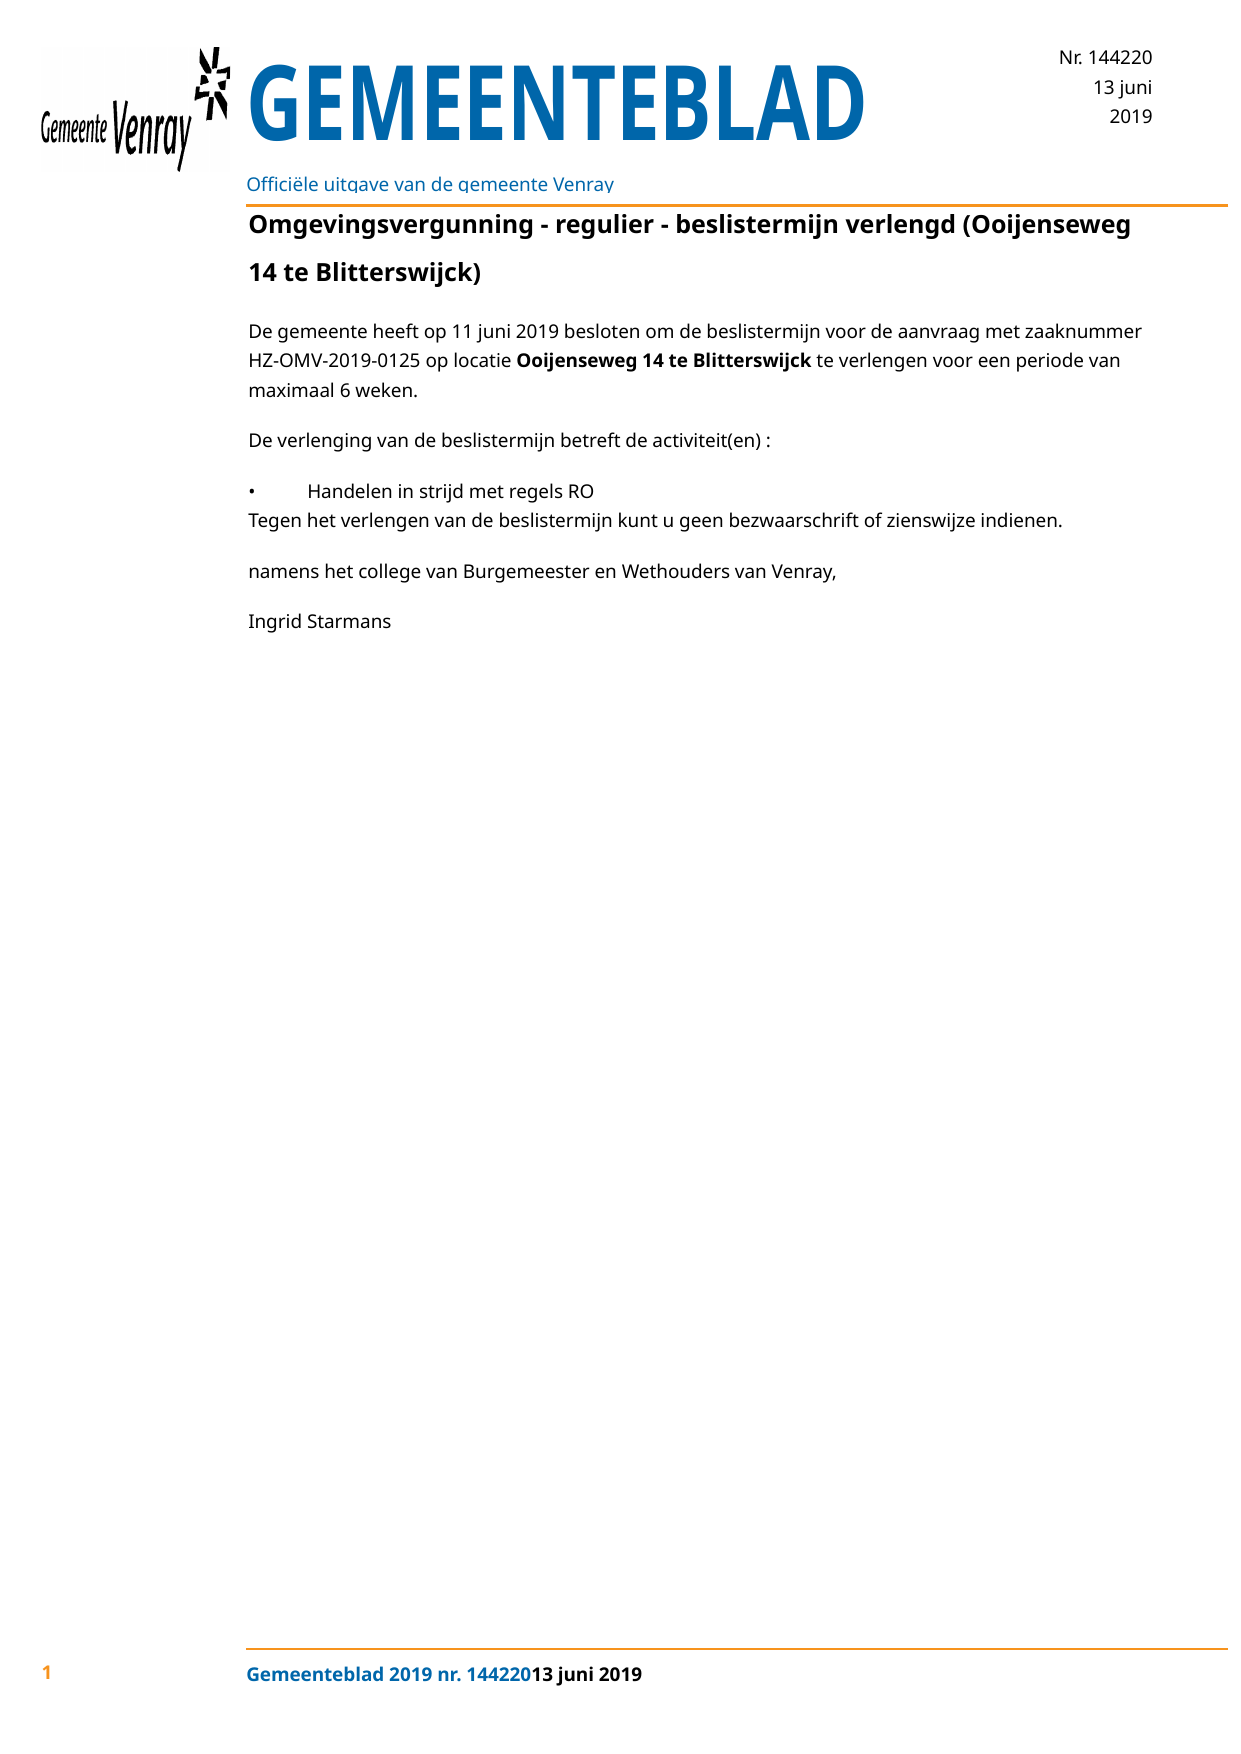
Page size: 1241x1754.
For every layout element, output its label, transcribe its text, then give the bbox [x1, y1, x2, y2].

picture [41, 47, 231, 172]
text namens het college van Burgemeester en Wethouders van Venray, [248, 558, 1152, 584]
text Omgevingsvergunning - regulier - beslistermijn verlengd (Ooijenseweg 14 te Blitterswijck) [248, 207, 1152, 288]
list Handelen in strijd met regels RO [248, 478, 1152, 504]
text De gemeente heeft op 11 juni 2019 besloten om de beslistermijn voor de aanvraag met zaaknummer HZ-OMV-2019-0125 op locatie Ooijenseweg 14 te Blitterswijck te verlengen voor een periode van maximaal 6 weken. [248, 318, 1152, 403]
text Ingrid Starmans [248, 608, 1152, 634]
text Tegen het verlengen van de beslistermijn kunt u geen bezwaarschrift of zienswijze indienen. [248, 507, 1152, 533]
text De verlenging van de beslistermijn betreft de activiteit(en) : [248, 427, 1152, 453]
